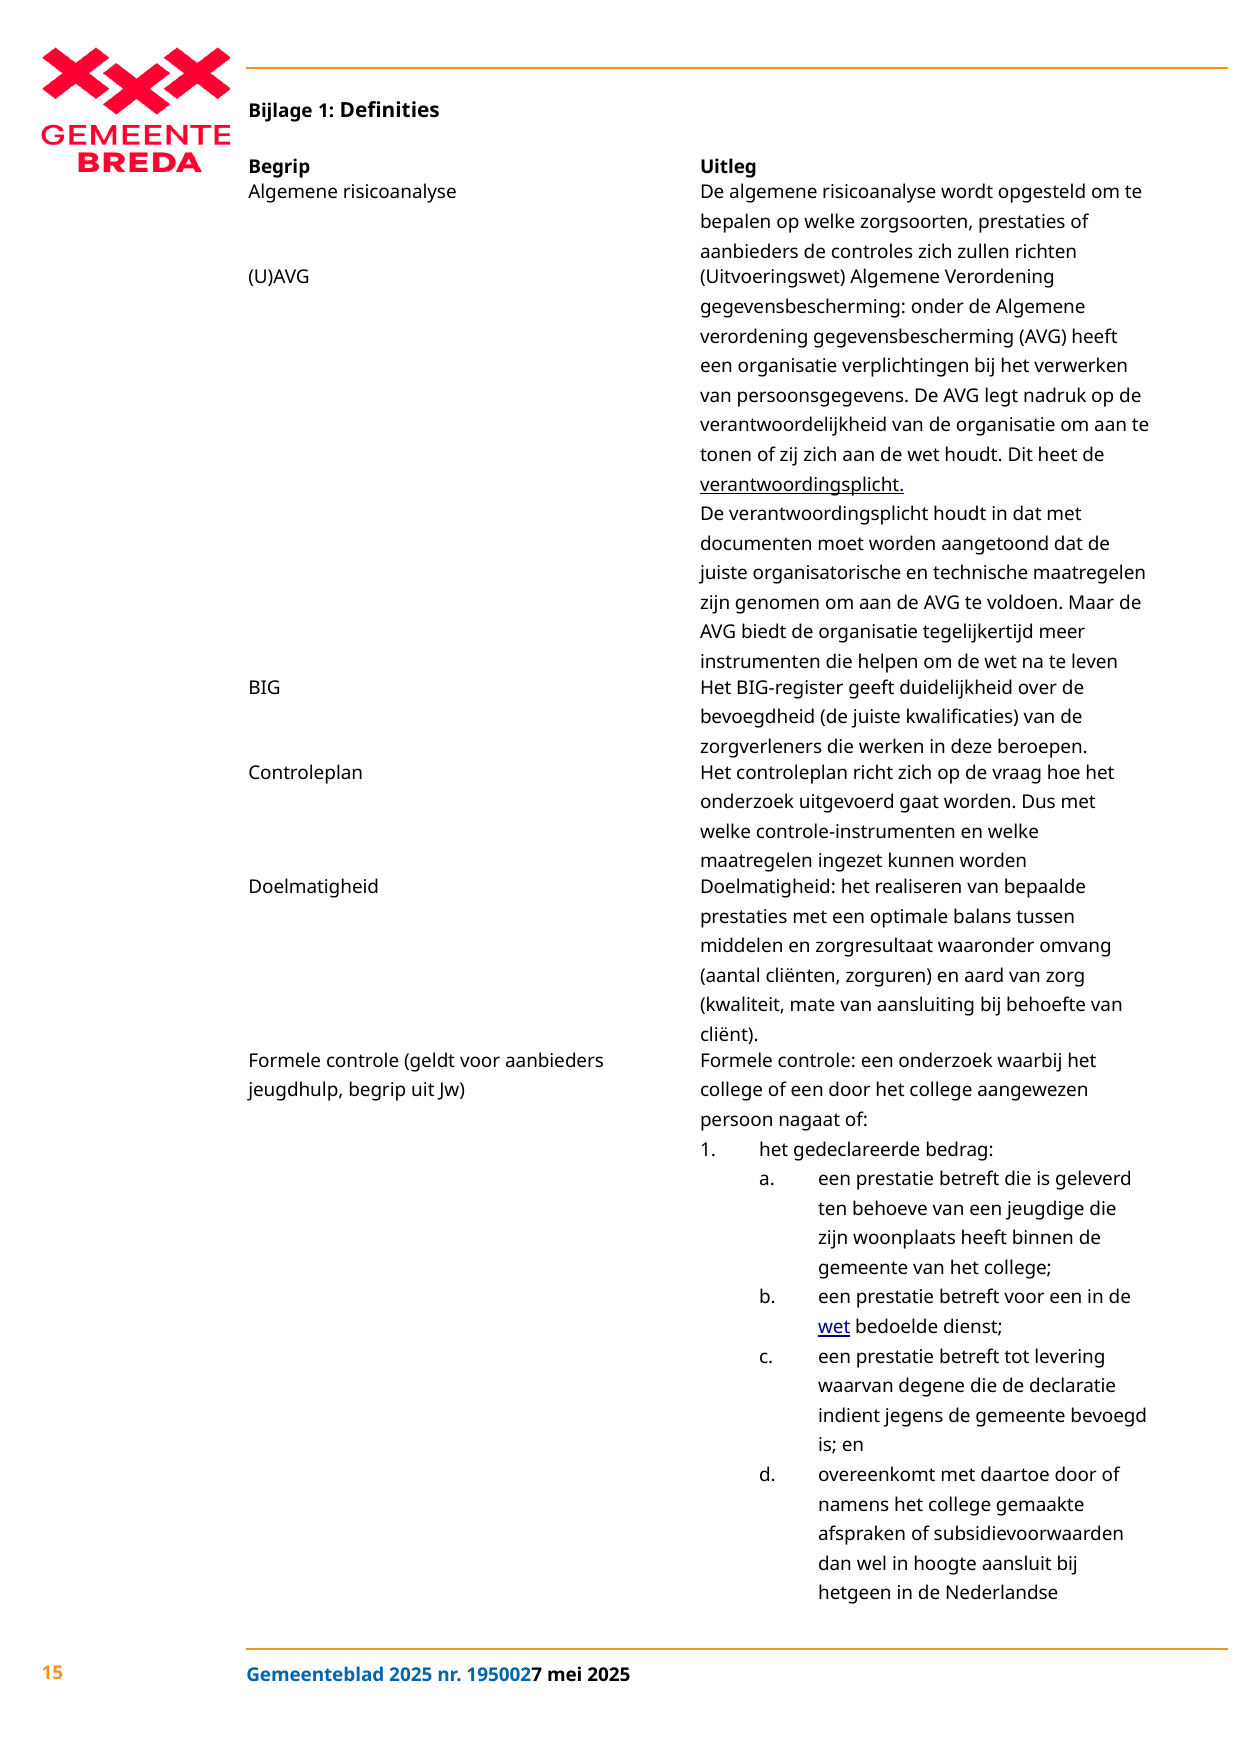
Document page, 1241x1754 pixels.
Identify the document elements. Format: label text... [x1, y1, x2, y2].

table_cell Algemene risicoanalyse [248, 179, 700, 264]
table_header Uitleg [700, 153, 1152, 179]
table_cell Doelmatigheid [248, 873, 700, 1047]
table_cell Doelmatigheid: het realiseren van bepaalde prestaties met een optimale balans tussen middelen en zorgresultaat waaronder omvang (aantal cliënten, zorguren) en aard van zorg (kwaliteit, mate van aansluiting bij behoefte van cliënt). [700, 873, 1152, 1047]
table_cell BIG [248, 674, 700, 759]
table_cell De algemene risicoanalyse wordt opgesteld om te bepalen op welke zorgsoorten, prestaties of aanbieders de controles zich zullen richten [700, 179, 1152, 264]
table_cell Het BIG-register geeft duidelijkheid over de bevoegdheid (de juiste kwalificaties) van de zorgverleners die werken in deze beroepen. [700, 674, 1152, 759]
table_header Begrip [248, 153, 700, 179]
table_cell (U)AVG [248, 264, 700, 674]
table_cell Het controleplan richt zich op de vraag hoe het onderzoek uitgevoerd gaat worden. Dus met welke controle-instrumenten en welke maatregelen ingezet kunnen worden [700, 759, 1152, 873]
picture [41, 47, 231, 172]
table_cell (Uitvoeringswet) Algemene Verordening gegevensbescherming: onder de Algemene verordening gegevensbescherming (AVG) heeft een organisatie verplichtingen bij het verwerken van persoonsgegevens. De AVG legt nadruk op de verantwoordelijkheid van de organisatie om aan te tonen of zij zich aan de wet houdt. Dit heet de verantwoordingsplicht. De verantwoordingsplicht houdt in dat met documenten moet worden aangetoond dat de juiste organisatorische en technische maatregelen zijn genomen om aan de AVG te voldoen. Maar de AVG biedt de organisatie tegelijkertijd meer instrumenten die helpen om de wet na te leven [700, 264, 1152, 674]
table_cell Formele controle (geldt voor aanbieders jeugdhulp, begrip uit Jw) [248, 1047, 700, 1605]
text Bijlage 1: Definities [248, 95, 1152, 123]
table_cell Formele controle: een onderzoek waarbij het college of een door het college aangewezen persoon nagaat of: het gedeclareerde bedrag: een prestatie betreft die is geleverd ten behoeve van een jeugdige die zijn woonplaats heeft binnen de gemeente van het college; een prestatie betreft voor een in de wet bedoelde dienst; een prestatie betreft tot levering waarvan degene die de declaratie indient jegens de gemeente bevoegd is; en overeenkomt met daartoe door of namens het college gemaakte afspraken of subsidievoorwaarden dan wel in hoogte aansluit bij hetgeen in de Nederlandse [700, 1047, 1152, 1605]
table_cell Controleplan [248, 759, 700, 873]
